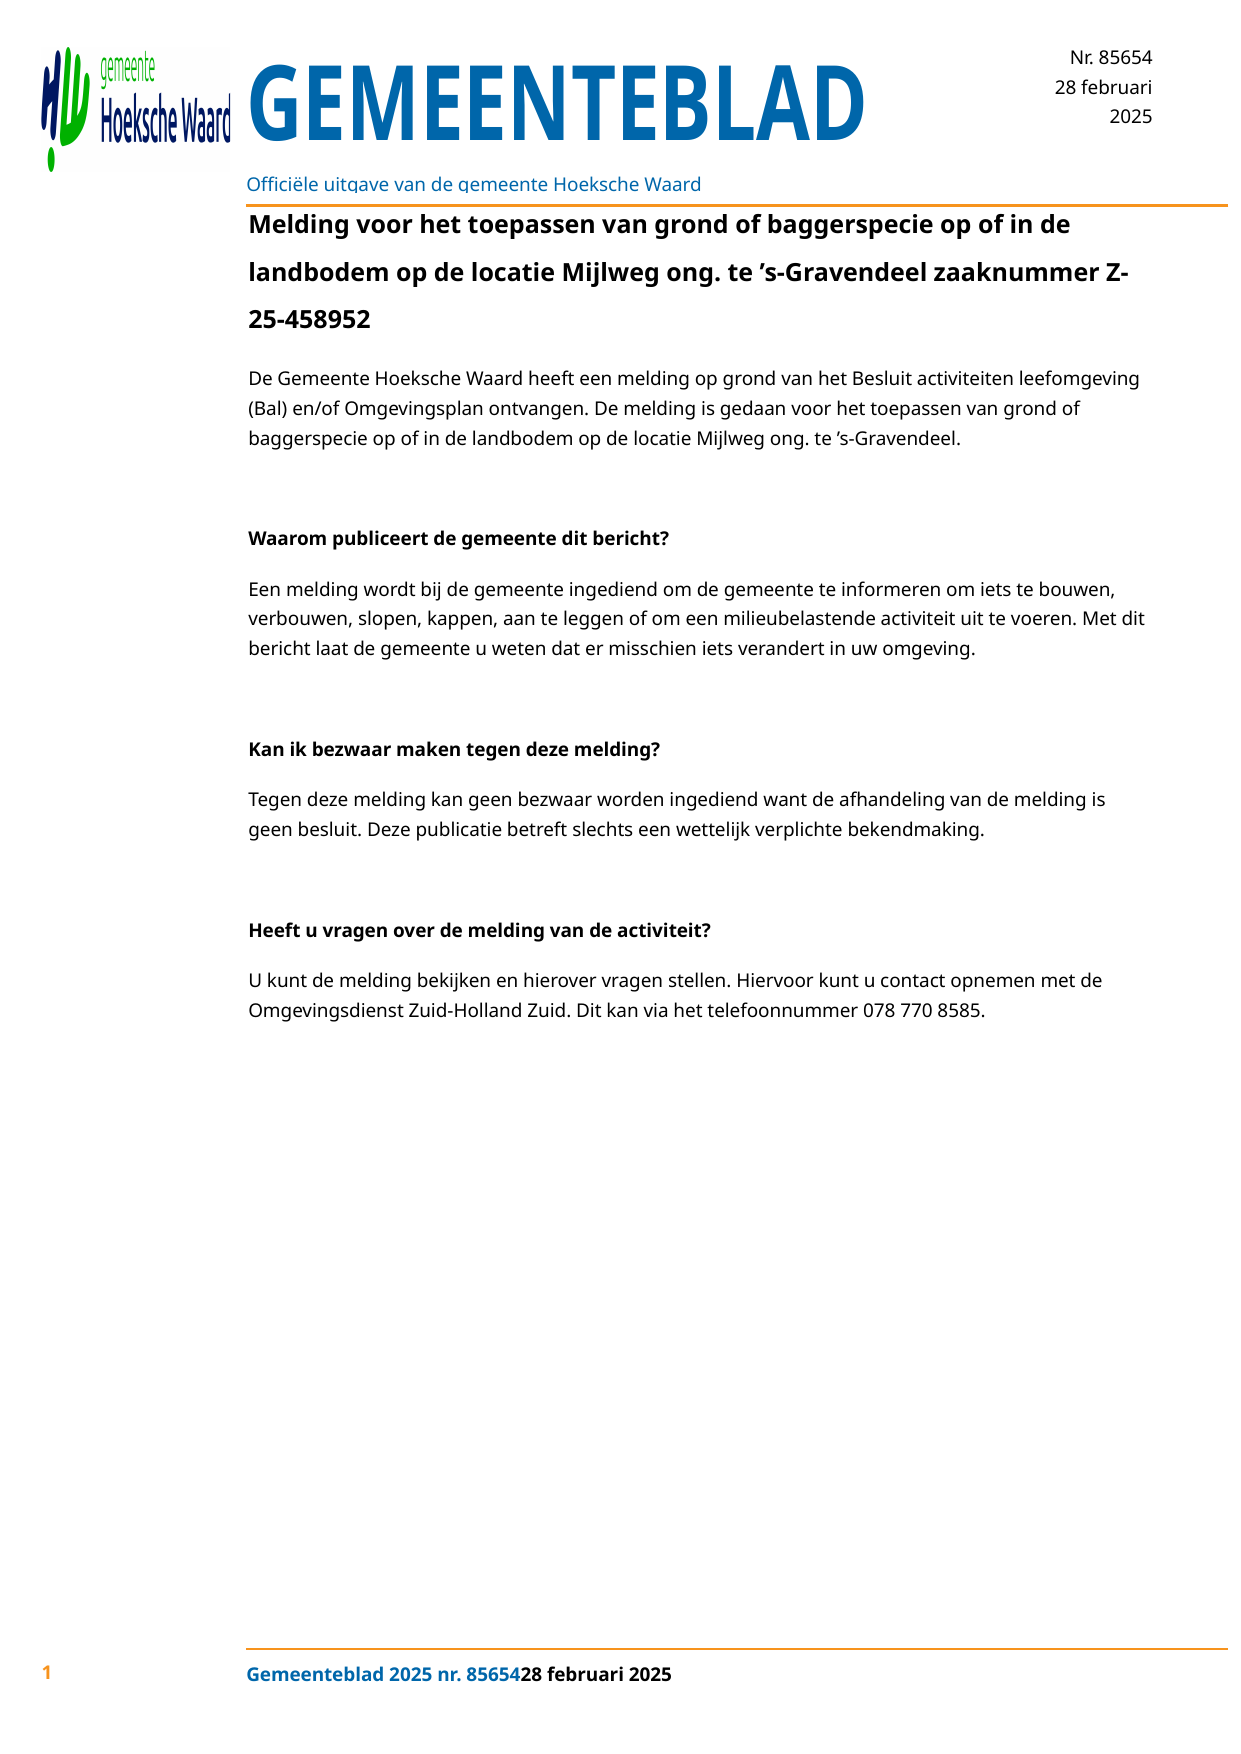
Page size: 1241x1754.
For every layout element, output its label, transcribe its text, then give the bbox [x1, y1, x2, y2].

picture [41, 47, 231, 172]
text Een melding wordt bij de gemeente ingediend om de gemeente te informeren om iets te bouwen, verbouwen, slopen, kappen, aan te leggen of om een milieubelastende activiteit uit te voeren. Met dit bericht laat de gemeente u weten dat er misschien iets verandert in uw omgeving. [248, 576, 1152, 661]
text Waarom publiceert de gemeente dit bericht? [248, 526, 1152, 551]
text De Gemeente Hoeksche Waard heeft een melding op grond van het Besluit activiteiten leefomgeving (Bal) en/of Omgevingsplan ontvangen. De melding is gedaan voor het toepassen van grond of baggerspecie op of in de landbodem op de locatie Mijlweg ong. te ’s-Gravendeel. [248, 366, 1152, 450]
text Kan ik bezwaar maken tegen deze melding? [248, 736, 1152, 762]
text Tegen deze melding kan geen bezwaar worden ingediend want de afhandeling van de melding is geen besluit. Deze publicatie betreft slechts een wettelijk verplichte bekendmaking. [248, 786, 1152, 842]
text U kunt de melding bekijken en hierover vragen stellen. Hiervoor kunt u contact opnemen met de Omgevingsdienst Zuid-Holland Zuid. Dit kan via het telefoonnummer 078 770 8585. [248, 967, 1152, 1022]
text Heeft u vragen over de melding van de activiteit? [248, 917, 1152, 942]
text Melding voor het toepassen van grond of baggerspecie op of in de landbodem op de locatie Mijlweg ong. te ’s-Gravendeel zaaknummer Z-25-458952 [248, 207, 1152, 336]
